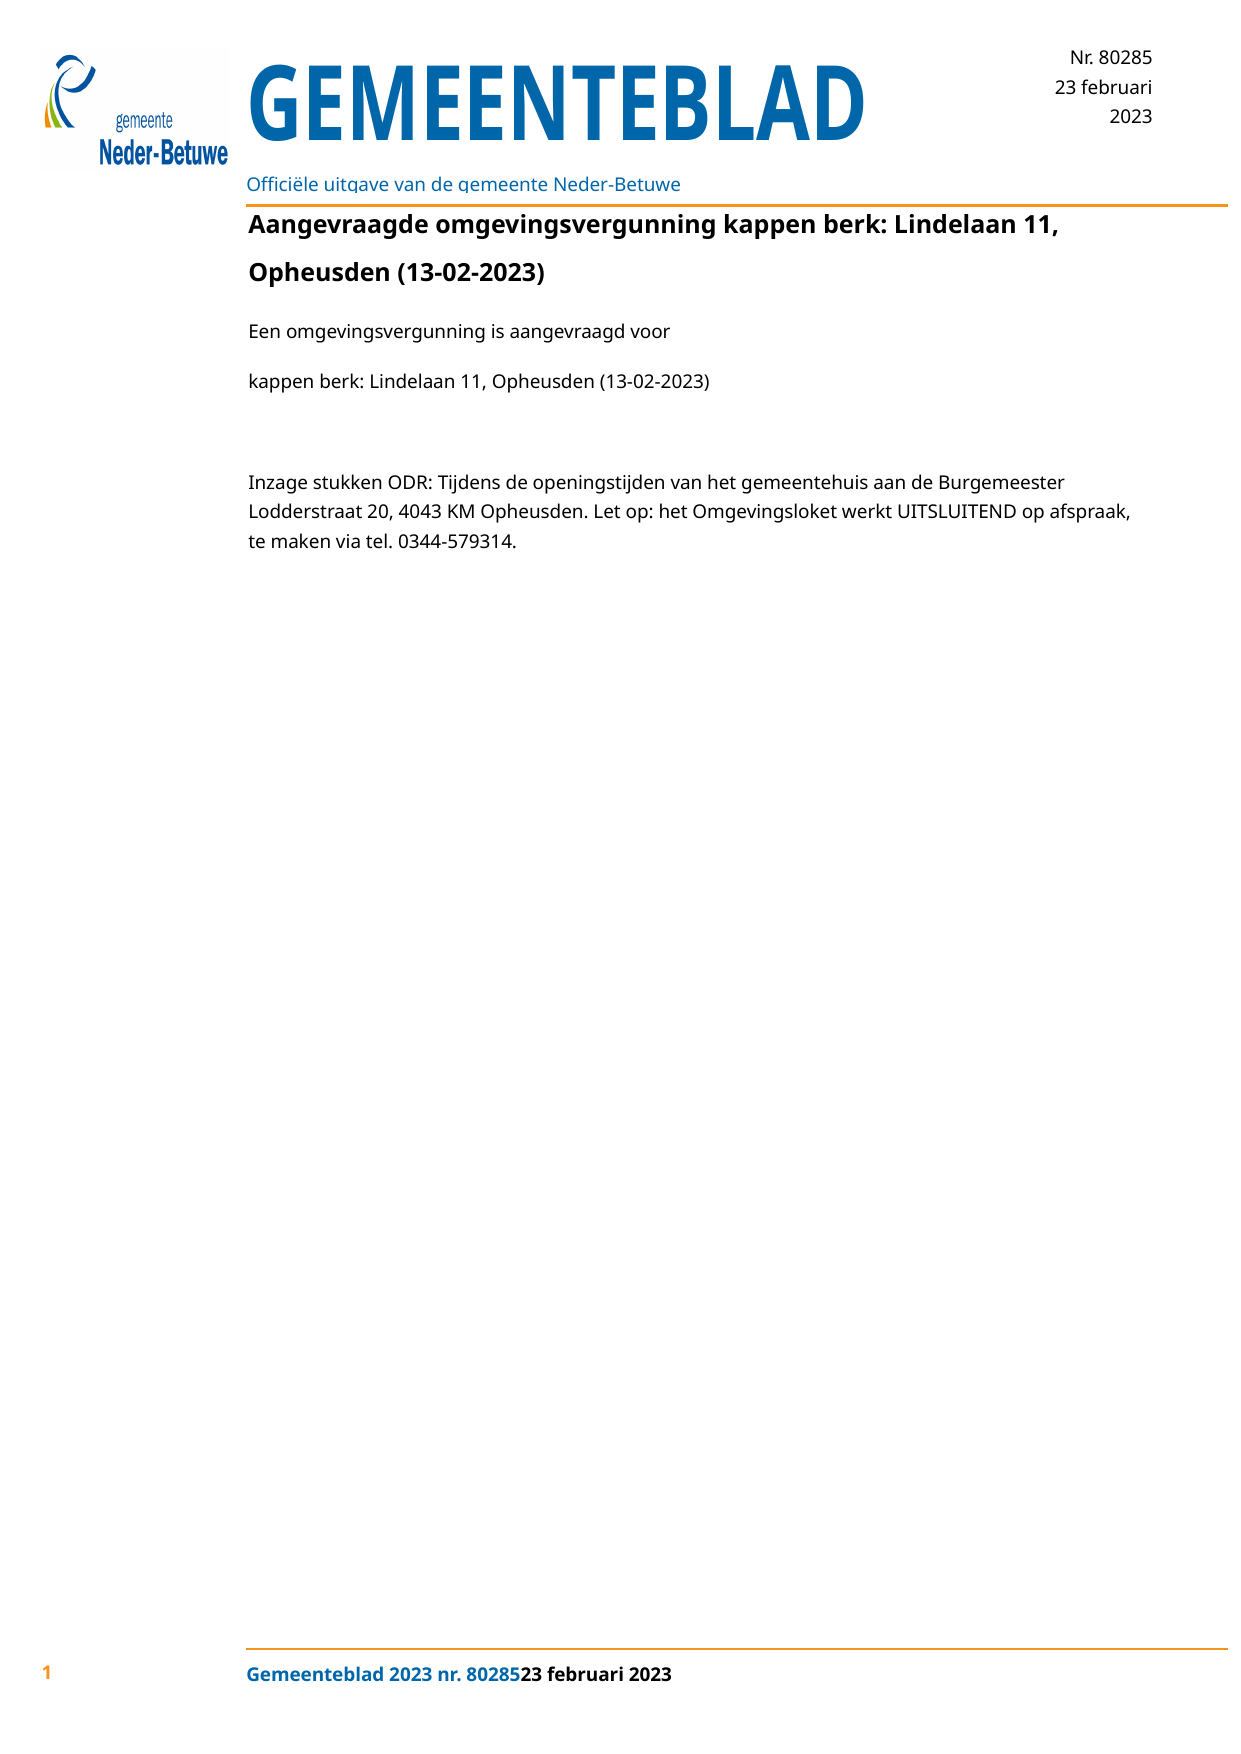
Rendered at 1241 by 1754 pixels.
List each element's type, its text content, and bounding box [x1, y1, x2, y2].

picture [41, 47, 231, 172]
text Inzage stukken ODR: Tijdens de openingstijden van het gemeentehuis aan de Burgemeester Lodderstraat 20, 4043 KM Opheusden. Let op: het Omgevingsloket werkt UITSLUITEND op afspraak, te maken via tel. 0344-579314. [248, 469, 1152, 554]
text Aangevraagde omgevingsvergunning kappen berk: Lindelaan 11, Opheusden (13-02-2023) [248, 207, 1152, 288]
text Een omgevingsvergunning is aangevraagd voor [248, 318, 1152, 344]
text kappen berk: Lindelaan 11, Opheusden (13-02-2023) [248, 368, 1152, 394]
